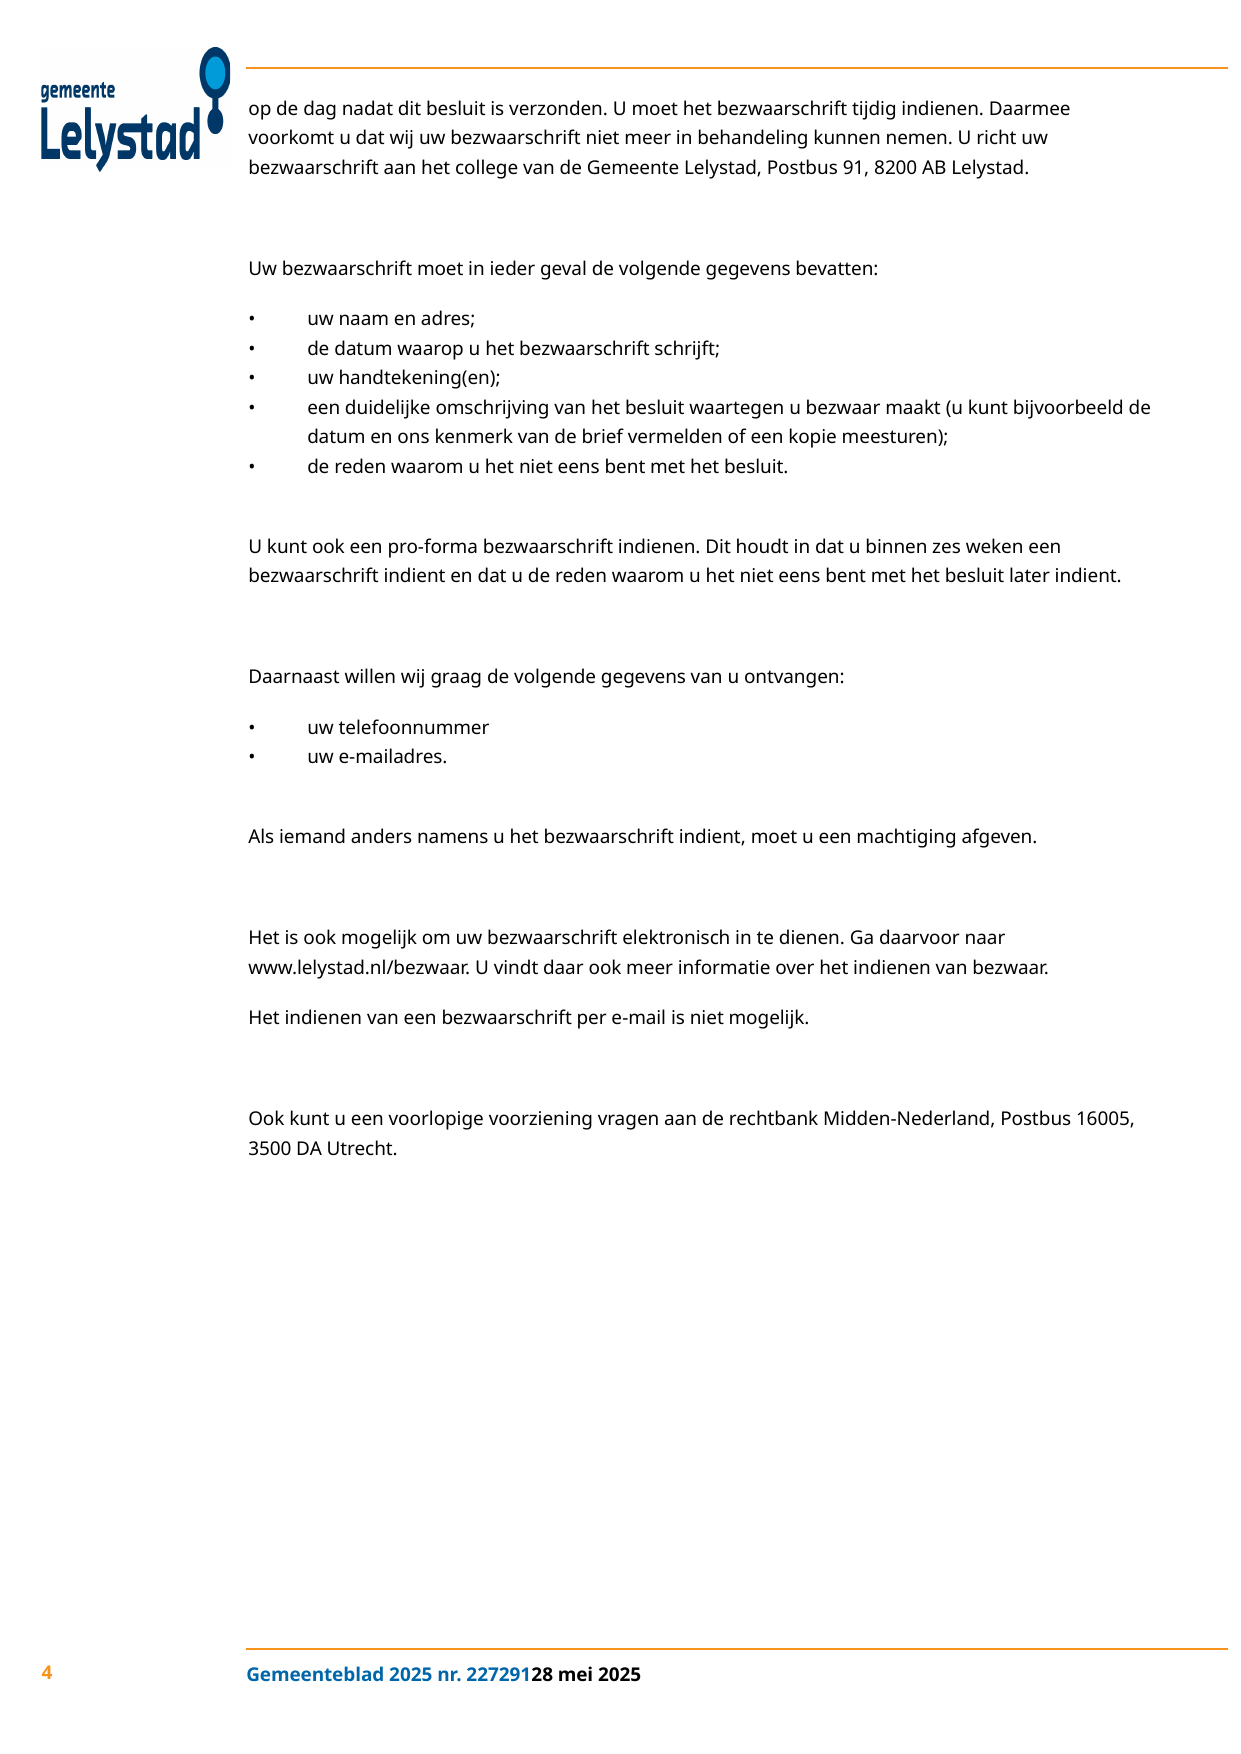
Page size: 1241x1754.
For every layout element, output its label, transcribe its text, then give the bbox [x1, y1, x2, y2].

list uw telefoonnummer [248, 714, 1152, 740]
list de datum waarop u het bezwaarschrift schrijft; [248, 335, 1152, 361]
text U kunt ook een pro-forma bezwaarschrift indienen. Dit houdt in dat u binnen zes weken een bezwaarschrift indient en dat u de reden waarom u het niet eens bent met het besluit later indient. [248, 533, 1152, 588]
list de reden waarom u het niet eens bent met het besluit. [248, 453, 1152, 479]
text Uw bezwaarschrift moet in ieder geval de volgende gegevens bevatten: [248, 255, 1152, 281]
list uw handtekening(en); [248, 364, 1152, 390]
text Als iemand anders namens u het bezwaarschrift indient, moet u een machtiging afgeven. [248, 823, 1152, 849]
list een duidelijke omschrijving van het besluit waartegen u bezwaar maakt (u kunt bijvoorbeeld de datum en ons kenmerk van de brief vermelden of een kopie meesturen); [248, 394, 1152, 449]
text Het indienen van een bezwaarschrift per e-mail is niet mogelijk. [248, 1004, 1152, 1030]
list uw e-mailadres. [248, 743, 1152, 769]
text Het is ook mogelijk om uw bezwaarschrift elektronisch in te dienen. Ga daarvoor naar www.lelystad.nl/bezwaar. U vindt daar ook meer informatie over het indienen van bezwaar. [248, 924, 1152, 980]
text op de dag nadat dit besluit is verzonden. U moet het bezwaarschrift tijdig indienen. Daarmee voorkomt u dat wij uw bezwaarschrift niet meer in behandeling kunnen nemen. U richt uw bezwaarschrift aan het college van de Gemeente Lelystad, Postbus 91, 8200 AB Lelystad. [248, 95, 1152, 180]
text Ook kunt u een voorlopige voorziening vragen aan de rechtbank Midden-Nederland, Postbus 16005, 3500 DA Utrecht. [248, 1105, 1152, 1161]
text Daarnaast willen wij graag de volgende gegevens van u ontvangen: [248, 663, 1152, 689]
list uw naam en adres; [248, 305, 1152, 331]
picture [41, 47, 231, 172]
